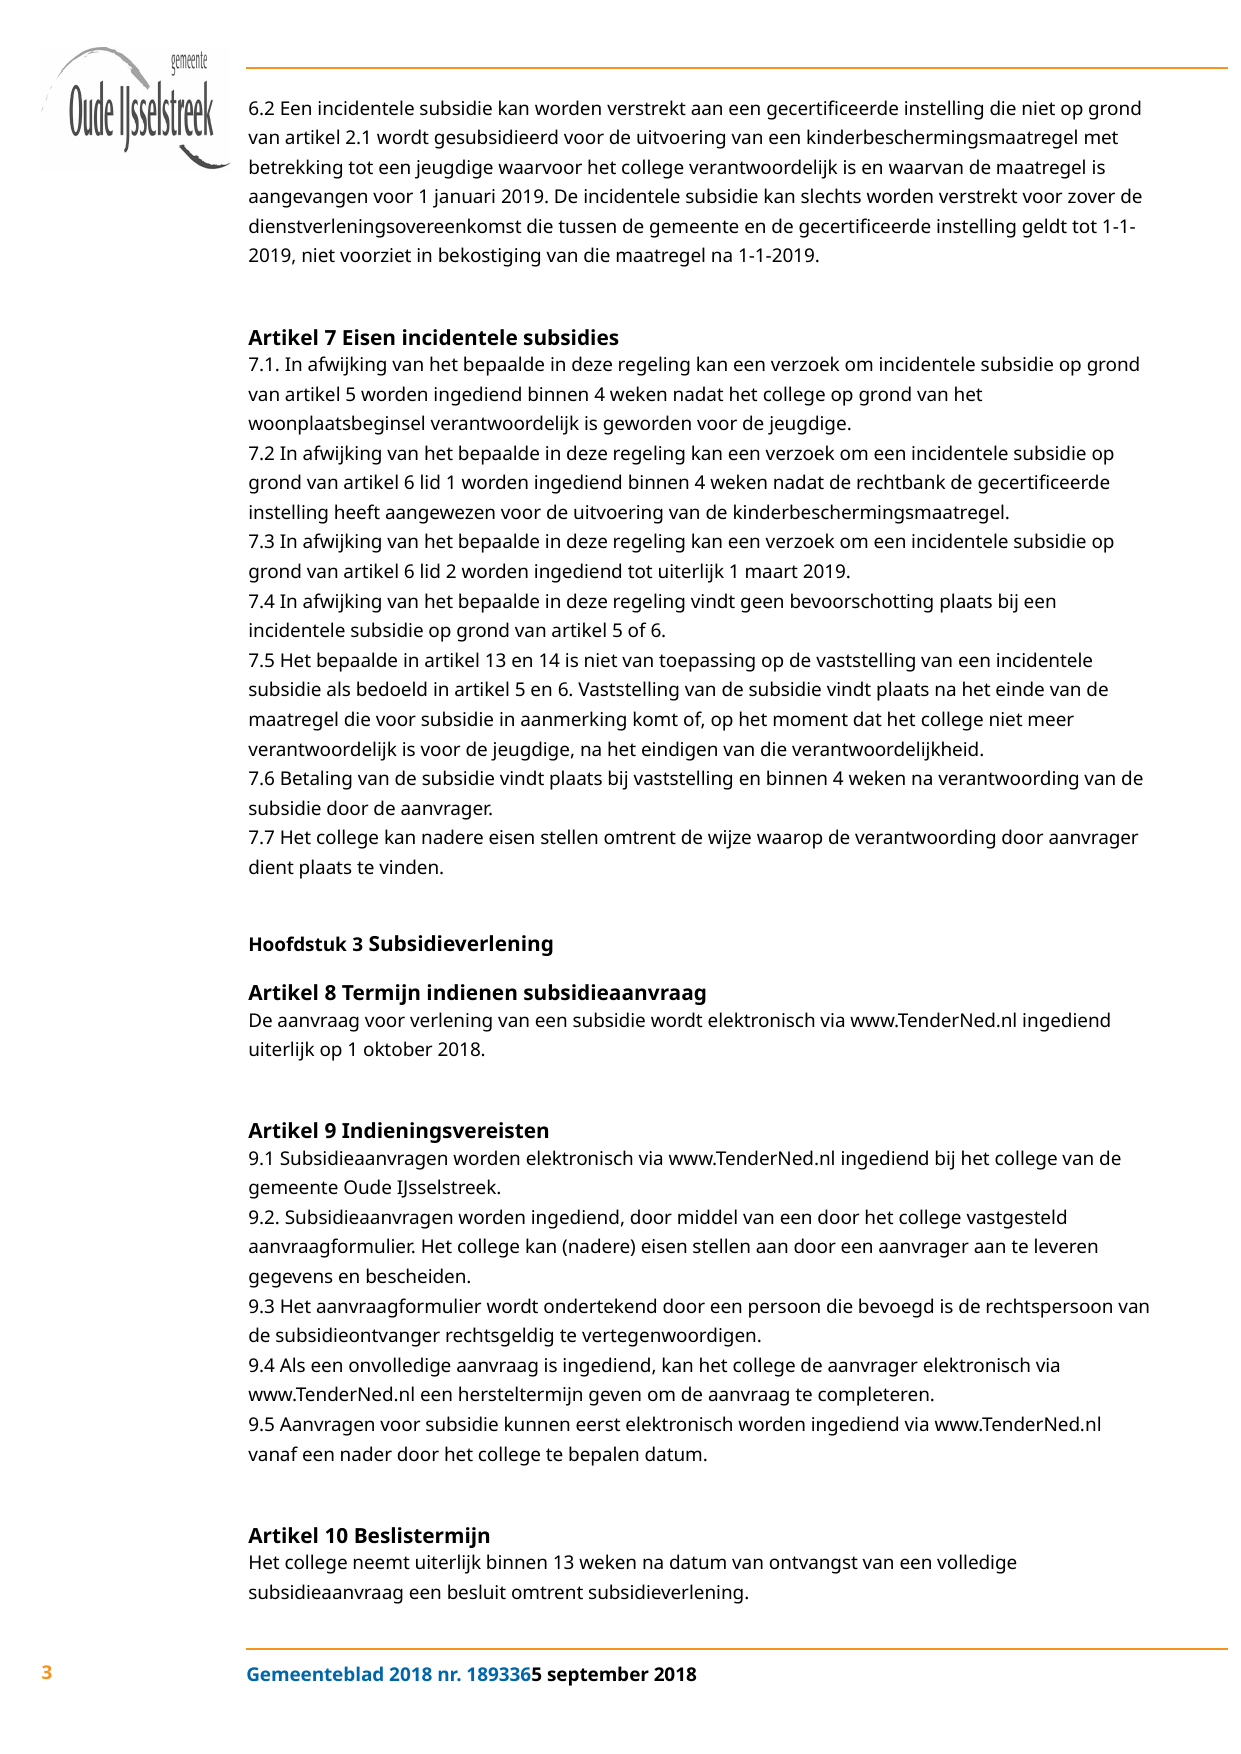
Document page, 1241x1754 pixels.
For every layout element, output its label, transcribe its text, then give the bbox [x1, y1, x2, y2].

text Artikel 10 Beslistermijn [248, 1521, 1152, 1549]
text 7.3 In afwijking van het bepaalde in deze regeling kan een verzoek om een incidentele subsidie op grond van artikel 6 lid 2 worden ingediend tot uiterlijk 1 maart 2019. [248, 529, 1152, 584]
text Artikel 9 Indieningsvereisten [248, 1117, 1152, 1145]
text 9.2. Subsidieaanvragen worden ingediend, door middel van een door het college vastgesteld aanvraagformulier. Het college kan (nadere) eisen stellen aan door een aanvrager aan te leveren gegevens en bescheiden. [248, 1204, 1152, 1289]
text 9.4 Als een onvolledige aanvraag is ingediend, kan het college de aanvrager elektronisch via www.TenderNed.nl een hersteltermijn geven om de aanvraag te completeren. [248, 1352, 1152, 1407]
text 9.5 Aanvragen voor subsidie kunnen eerst elektronisch worden ingediend via www.TenderNed.nl vanaf een nader door het college te bepalen datum. [248, 1411, 1152, 1467]
text De aanvraag voor verlening van een subsidie wordt elektronisch via www.TenderNed.nl ingediend [248, 1007, 1152, 1033]
text 7.7 Het college kan nadere eisen stellen omtrent de wijze waarop de verantwoording door aanvrager dient plaats te vinden. [248, 824, 1152, 880]
text 7.1. In afwijking van het bepaalde in deze regeling kan een verzoek om incidentele subsidie op grond van artikel 5 worden ingediend binnen 4 weken nadat het college op grond van het woonplaatsbeginsel verantwoordelijk is geworden voor de jeugdige. [248, 351, 1152, 436]
text Hoofdstuk 3 Subsidieverlening [248, 929, 1152, 958]
text 9.1 Subsidieaanvragen worden elektronisch via www.TenderNed.nl ingediend bij het college van de gemeente Oude IJsselstreek. [248, 1145, 1152, 1200]
text uiterlijk op 1 oktober 2018. [248, 1037, 1152, 1062]
text Artikel 7 Eisen incidentele subsidies [248, 323, 1152, 351]
text Het college neemt uiterlijk binnen 13 weken na datum van ontvangst van een volledige subsidieaanvraag een besluit omtrent subsidieverlening. [248, 1549, 1152, 1604]
text 6.2 Een incidentele subsidie kan worden verstrekt aan een gecertificeerde instelling die niet op grond van artikel 2.1 wordt gesubsidieerd voor de uitvoering van een kinderbeschermingsmaatregel met betrekking tot een jeugdige waarvoor het college verantwoordelijk is en waarvan de maatregel is aangevangen voor 1 januari 2019. De incidentele subsidie kan slechts worden verstrekt voor zover de dienstverleningsovereenkomst die tussen de gemeente en de gecertificeerde instelling geldt tot 1-1-2019, niet voorziet in bekostiging van die maatregel na 1-1-2019. [248, 95, 1152, 268]
text 7.5 Het bepaalde in artikel 13 en 14 is niet van toepassing op de vaststelling van een incidentele subsidie als bedoeld in artikel 5 en 6. Vaststelling van de subsidie vindt plaats na het einde van de maatregel die voor subsidie in aanmerking komt of, op het moment dat het college niet meer verantwoordelijk is voor de jeugdige, na het eindigen van die verantwoordelijkheid. [248, 647, 1152, 761]
text 7.2 In afwijking van het bepaalde in deze regeling kan een verzoek om een incidentele subsidie op grond van artikel 6 lid 1 worden ingediend binnen 4 weken nadat de rechtbank de gecertificeerde instelling heeft aangewezen voor de uitvoering van de kinderbeschermingsmaatregel. [248, 440, 1152, 525]
text 7.4 In afwijking van het bepaalde in deze regeling vindt geen bevoorschotting plaats bij een incidentele subsidie op grond van artikel 5 of 6. [248, 588, 1152, 643]
text 9.3 Het aanvraagformulier wordt ondertekend door een persoon die bevoegd is de rechtspersoon van de subsidieontvanger rechtsgeldig te vertegenwoordigen. [248, 1293, 1152, 1348]
text 7.6 Betaling van de subsidie vindt plaats bij vaststelling en binnen 4 weken na verantwoording van de subsidie door de aanvrager. [248, 765, 1152, 821]
text Artikel 8 Termijn indienen subsidieaanvraag [248, 978, 1152, 1007]
picture [41, 47, 231, 172]
